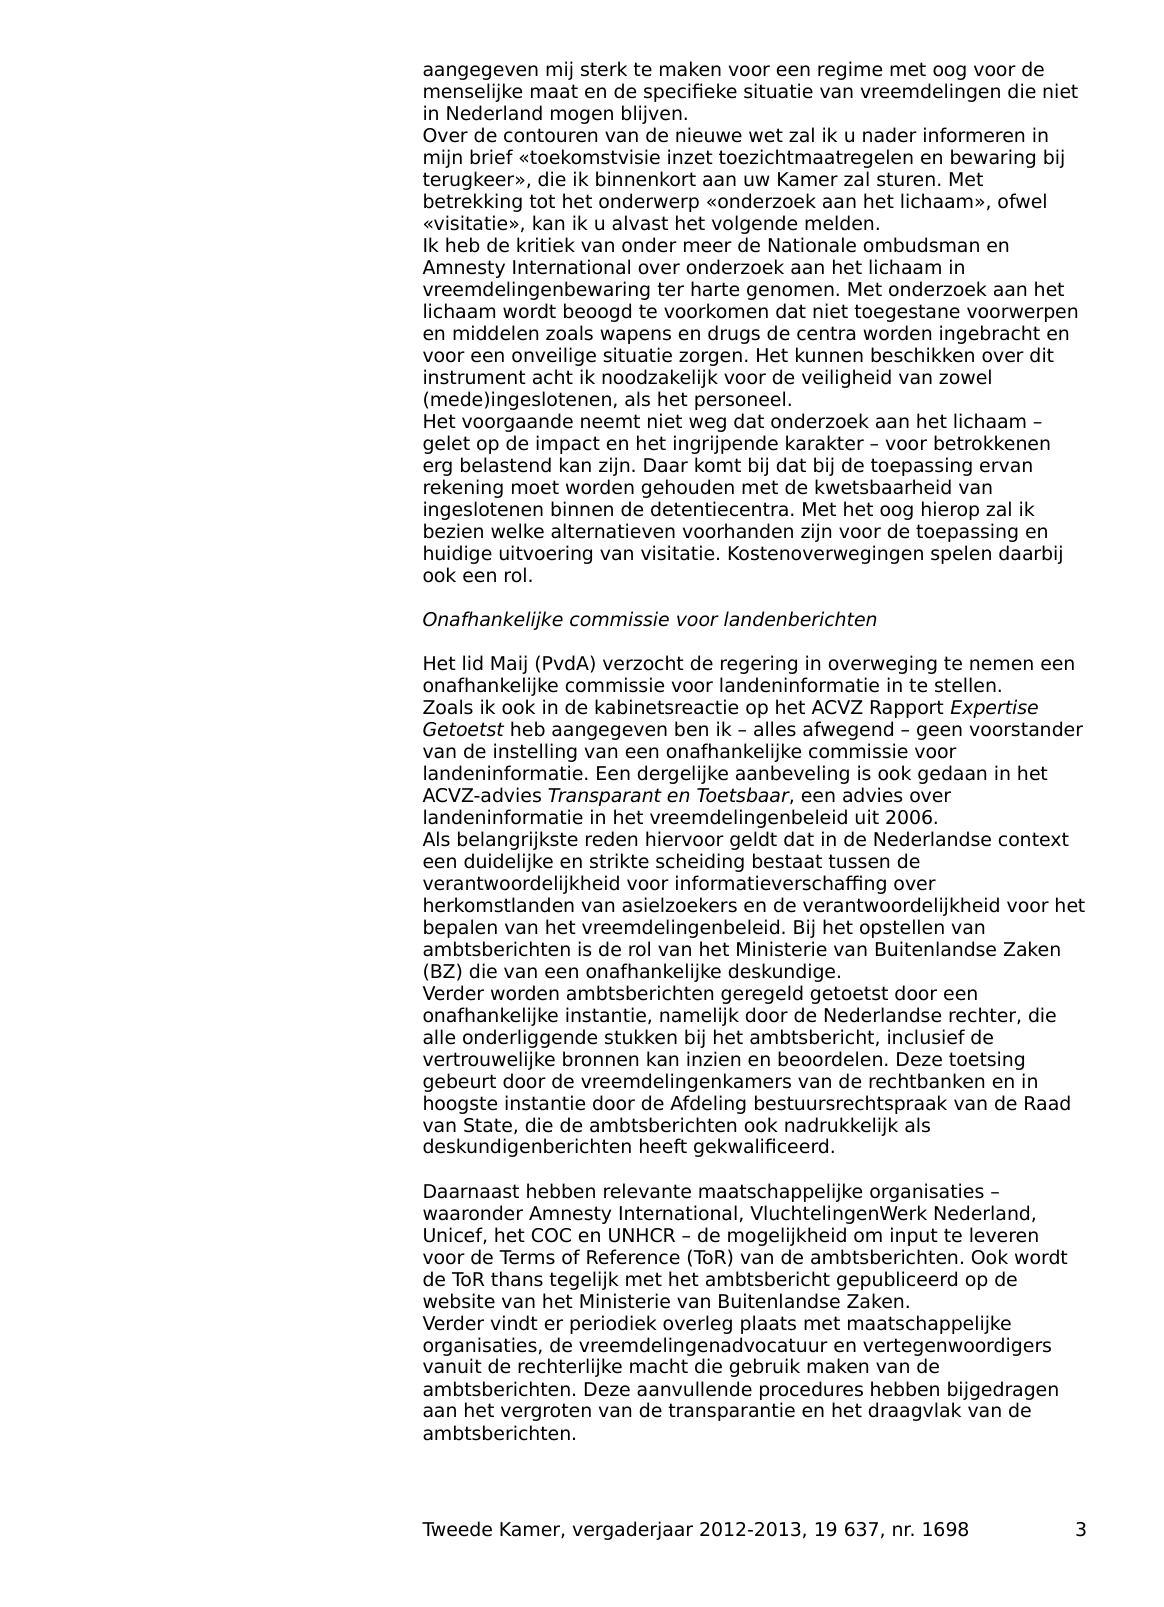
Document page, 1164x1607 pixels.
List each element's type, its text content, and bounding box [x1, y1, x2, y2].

text Verder vindt er periodiek overleg plaats met maatschappelijke organisaties, de vreemdelingenadvocatuur en vertegenwoordigers vanuit de rechterlijke macht die gebruik maken van de ambtsberichten. Deze aanvullende procedures hebben bijgedragen aan het vergroten van de transparantie en het draagvlak van de ambtsberichten. [422, 1312, 1087, 1444]
text Over de contouren van de nieuwe wet zal ik u nader informeren in mijn brief «toekomstvisie inzet toezichtmaatregelen en bewaring bij terugkeer», die ik binnenkort aan uw Kamer zal sturen. Met betrekking tot het onderwerp «onderzoek aan het lichaam», ofwel «visitatie», kan ik u alvast het volgende melden. [422, 125, 1087, 235]
text aangegeven mij sterk te maken voor een regime met oog voor de menselijke maat en de specifieke situatie van vreemdelingen die niet in Nederland mogen blijven. [422, 59, 1087, 125]
text Als belangrijkste reden hiervoor geldt dat in de Nederlandse context een duidelijke en strikte scheiding bestaat tussen de verantwoordelijkheid voor informatieverschaffing over herkomstlanden van asielzoekers en de verantwoordelijkheid voor het bepalen van het vreemdelingenbeleid. Bij het opstellen van ambtsberichten is de rol van het Ministerie van Buitenlandse Zaken (BZ) die van een onafhankelijke deskundige. [422, 829, 1087, 983]
subtitle Onafhankelijke commissie voor landenberichten [422, 609, 1087, 631]
text Verder worden ambtsberichten geregeld getoetst door een onafhankelijke instantie, namelijk door de Nederlandse rechter, die alle onderliggende stukken bij het ambtsbericht, inclusief de vertrouwelijke bronnen kan inzien en beoordelen. Deze toetsing gebeurt door de vreemdelingenkamers van de rechtbanken en in hoogste instantie door de Afdeling bestuursrechtspraak van de Raad van State, die de ambtsberichten ook nadrukkelijk als deskundigenberichten heeft gekwalificeerd. [422, 983, 1087, 1158]
text Het voorgaande neemt niet weg dat onderzoek aan het lichaam – gelet op de impact en het ingrijpende karakter – voor betrokkenen erg belastend kan zijn. Daar komt bij dat bij de toepassing ervan rekening moet worden gehouden met de kwetsbaarheid van ingeslotenen binnen de detentiecentra. Met het oog hierop zal ik bezien welke alternatieven voorhanden zijn voor de toepassing en huidige uitvoering van visitatie. Kostenoverwegingen spelen daarbij ook een rol. [422, 411, 1087, 587]
text Daarnaast hebben relevante maatschappelijke organisaties – waaronder Amnesty International, VluchtelingenWerk Nederland, Unicef, het COC en UNHCR – de mogelijkheid om input te leveren voor de Terms of Reference (ToR) van de ambtsberichten. Ook wordt de ToR thans tegelijk met het ambtsbericht gepubliceerd op de website van het Ministerie van Buitenlandse Zaken. [422, 1181, 1087, 1312]
text Zoals ik ook in de kabinetsreactie op het ACVZ Rapport Expertise Getoetst heb aangegeven ben ik – alles afwegend – geen voorstander van de instelling van een onafhankelijke commissie voor landeninformatie. Een dergelijke aanbeveling is ook gedaan in het ACVZ-advies Transparant en Toetsbaar, een advies over landeninformatie in het vreemdelingenbeleid uit 2006. [422, 697, 1087, 829]
text Het lid Maij (PvdA) verzocht de regering in overweging te nemen een onafhankelijke commissie voor landeninformatie in te stellen. [422, 653, 1087, 697]
text Ik heb de kritiek van onder meer de Nationale ombudsman en Amnesty International over onderzoek aan het lichaam in vreemdelingenbewaring ter harte genomen. Met onderzoek aan het lichaam wordt beoogd te voorkomen dat niet toegestane voorwerpen en middelen zoals wapens en drugs de centra worden ingebracht en voor een onveilige situatie zorgen. Het kunnen beschikken over dit instrument acht ik noodzakelijk voor de veiligheid van zowel (mede)ingeslotenen, als het personeel. [422, 235, 1087, 411]
